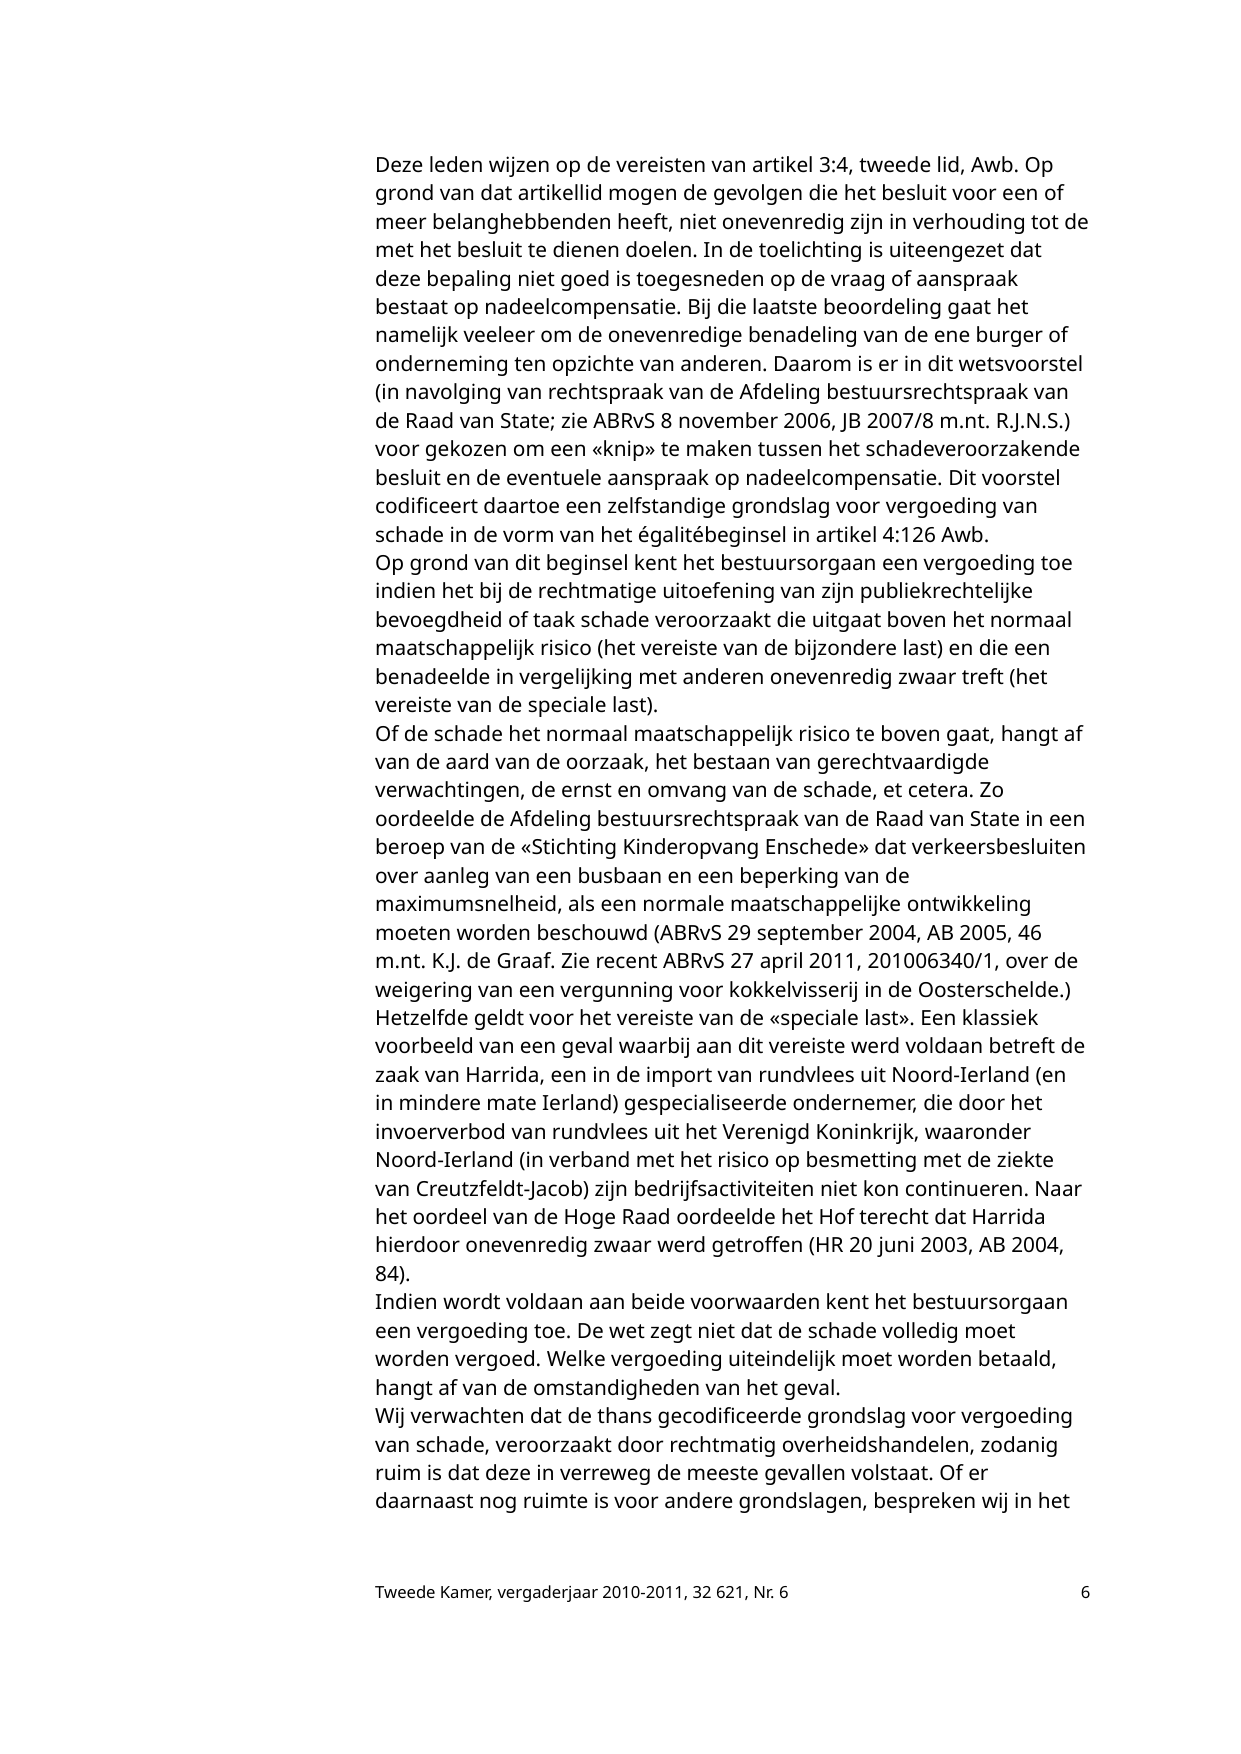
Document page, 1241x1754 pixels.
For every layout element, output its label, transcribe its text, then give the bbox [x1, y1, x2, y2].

text Of de schade het normaal maatschappelijk risico te boven gaat, hangt af van de aard van de oorzaak, het bestaan van gerechtvaardigde verwachtingen, de ernst en omvang van de schade, et cetera. Zo oordeelde de Afdeling bestuursrechtspraak van de Raad van State in een beroep van de «Stichting Kinderopvang Enschede» dat verkeersbesluiten over aanleg van een busbaan en een beperking van de maximumsnelheid, als een normale maatschappelijke ontwikkeling moeten worden beschouwd (ABRvS 29 september 2004, AB 2005, 46 m.nt. K.J. de Graaf. Zie recent ABRvS 27 april 2011, 201006340/1, over de weigering van een vergunning voor kokkelvisserij in de Oosterschelde.) [375, 719, 1090, 1003]
text Hetzelfde geldt voor het vereiste van de «speciale last». Een klassiek voorbeeld van een geval waarbij aan dit vereiste werd voldaan betreft de zaak van Harrida, een in de import van rundvlees uit Noord-Ierland (en in mindere mate Ierland) gespecialiseerde ondernemer, die door het invoerverbod van rundvlees uit het Verenigd Koninkrijk, waaronder Noord-Ierland (in verband met het risico op besmetting met de ziekte van Creutzfeldt-Jacob) zijn bedrijfsactiviteiten niet kon continueren. Naar het oordeel van de Hoge Raad oordeelde het Hof terecht dat Harrida hierdoor onevenredig zwaar werd getroffen (HR 20 juni 2003, AB 2004, 84). [375, 1003, 1090, 1287]
text Indien wordt voldaan aan beide voorwaarden kent het bestuursorgaan een vergoeding toe. De wet zegt niet dat de schade volledig moet worden vergoed. Welke vergoeding uiteindelijk moet worden betaald, hangt af van de omstandigheden van het geval. [375, 1287, 1090, 1401]
text Deze leden wijzen op de vereisten van artikel 3:4, tweede lid, Awb. Op grond van dat artikellid mogen de gevolgen die het besluit voor een of meer belanghebbenden heeft, niet onevenredig zijn in verhouding tot de met het besluit te dienen doelen. In de toelichting is uiteengezet dat deze bepaling niet goed is toegesneden op de vraag of aanspraak bestaat op nadeelcompensatie. Bij die laatste beoordeling gaat het namelijk veeleer om de onevenredige benadeling van de ene burger of onderneming ten opzichte van anderen. Daarom is er in dit wetsvoorstel (in navolging van rechtspraak van de Afdeling bestuursrechtspraak van de Raad van State; zie ABRvS 8 november 2006, JB 2007/8 m.nt. R.J.N.S.) voor gekozen om een «knip» te maken tussen het schadeveroorzakende besluit en de eventuele aanspraak op nadeelcompensatie. Dit voorstel codificeert daartoe een zelfstandige grondslag voor vergoeding van schade in de vorm van het égalitébeginsel in artikel 4:126 Awb. [375, 150, 1090, 548]
text Op grond van dit beginsel kent het bestuursorgaan een vergoeding toe indien het bij de rechtmatige uitoefening van zijn publiekrechtelijke bevoegdheid of taak schade veroorzaakt die uitgaat boven het normaal maatschappelijk risico (het vereiste van de bijzondere last) en die een benadeelde in vergelijking met anderen onevenredig zwaar treft (het vereiste van de speciale last). [375, 548, 1090, 719]
text Wij verwachten dat de thans gecodificeerde grondslag voor vergoeding van schade, veroorzaakt door rechtmatig overheidshandelen, zodanig ruim is dat deze in verreweg de meeste gevallen volstaat. Of er daarnaast nog ruimte is voor andere grondslagen, bespreken wij in het [375, 1401, 1090, 1515]
